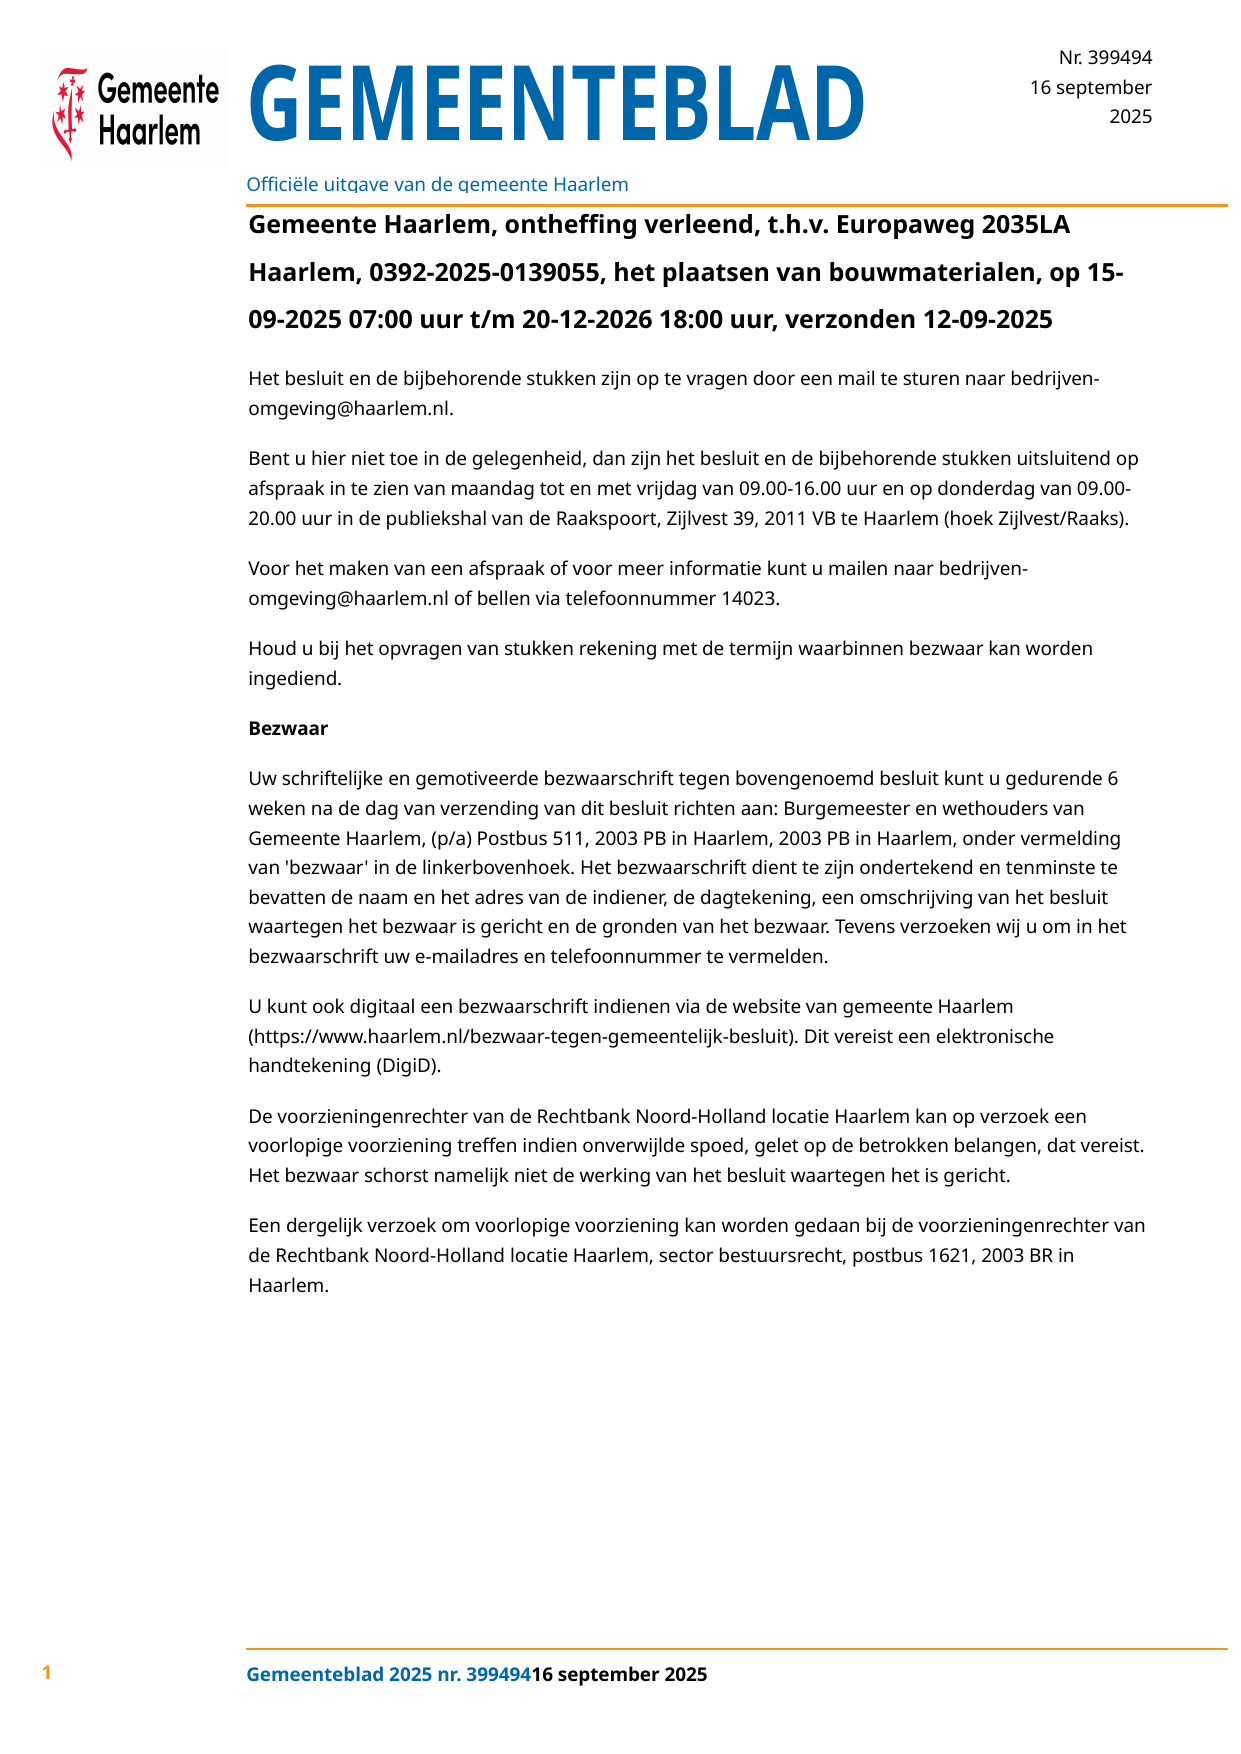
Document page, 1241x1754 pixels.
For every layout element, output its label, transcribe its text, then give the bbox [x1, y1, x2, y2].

text Gemeente Haarlem, ontheffing verleend, t.h.v. Europaweg 2035LA Haarlem, 0392-2025-0139055, het plaatsen van bouwmaterialen, op 15-09-2025 07:00 uur t/m 20-12-2026 18:00 uur, verzonden 12-09-2025 [248, 207, 1152, 336]
text De voorzieningenrechter van de Rechtbank Noord-Holland locatie Haarlem kan op verzoek een voorlopige voorziening treffen indien onverwijlde spoed, gelet op de betrokken belangen, dat vereist. Het bezwaar schorst namelijk niet de werking van het besluit waartegen het is gericht. [248, 1103, 1152, 1188]
text Een dergelijk verzoek om voorlopige voorziening kan worden gedaan bij de voorzieningenrechter van de Rechtbank Noord-Holland locatie Haarlem, sector bestuursrecht, postbus 1621, 2003 BR in Haarlem. [248, 1213, 1152, 1297]
text Uw schriftelijke en gemotiveerde bezwaarschrift tegen bovengenoemd besluit kunt u gedurende 6 weken na de dag van verzending van dit besluit richten aan: Burgemeester en wethouders van Gemeente Haarlem, (p/a) Postbus 511, 2003 PB in Haarlem, 2003 PB in Haarlem, onder vermelding van 'bezwaar' in de linkerbovenhoek. Het bezwaarschrift dient te zijn ondertekend en tenminste te bevatten de naam en het adres van de indiener, de dagtekening, een omschrijving van het besluit waartegen het bezwaar is gericht en de gronden van het bezwaar. Tevens verzoeken wij u om in het bezwaarschrift uw e-mailadres en telefoonnummer te vermelden. [248, 766, 1152, 969]
text U kunt ook digitaal een bezwaarschrift indienen via de website van gemeente Haarlem (https://www.haarlem.nl/bezwaar-tegen-gemeentelijk-besluit). Dit vereist een elektronische handtekening (DigiD). [248, 993, 1152, 1078]
text Houd u bij het opvragen van stukken rekening met de termijn waarbinnen bezwaar kan worden ingediend. [248, 635, 1152, 690]
text Voor het maken van een afspraak of voor meer informatie kunt u mailen naar bedrijven-omgeving@haarlem.nl of bellen via telefoonnummer 14023. [248, 555, 1152, 610]
picture [41, 47, 231, 172]
text Bent u hier niet toe in de gelegenheid, dan zijn het besluit en de bijbehorende stukken uitsluitend op afspraak in te zien van maandag tot en met vrijdag van 09.00-16.00 uur en op donderdag van 09.00-20.00 uur in de publiekshal van de Raakspoort, Zijlvest 39, 2011 VB te Haarlem (hoek Zijlvest/Raaks). [248, 446, 1152, 530]
text Het besluit en de bijbehorende stukken zijn op te vragen door een mail te sturen naar bedrijven-omgeving@haarlem.nl. [248, 366, 1152, 421]
text Bezwaar [248, 715, 1152, 741]
